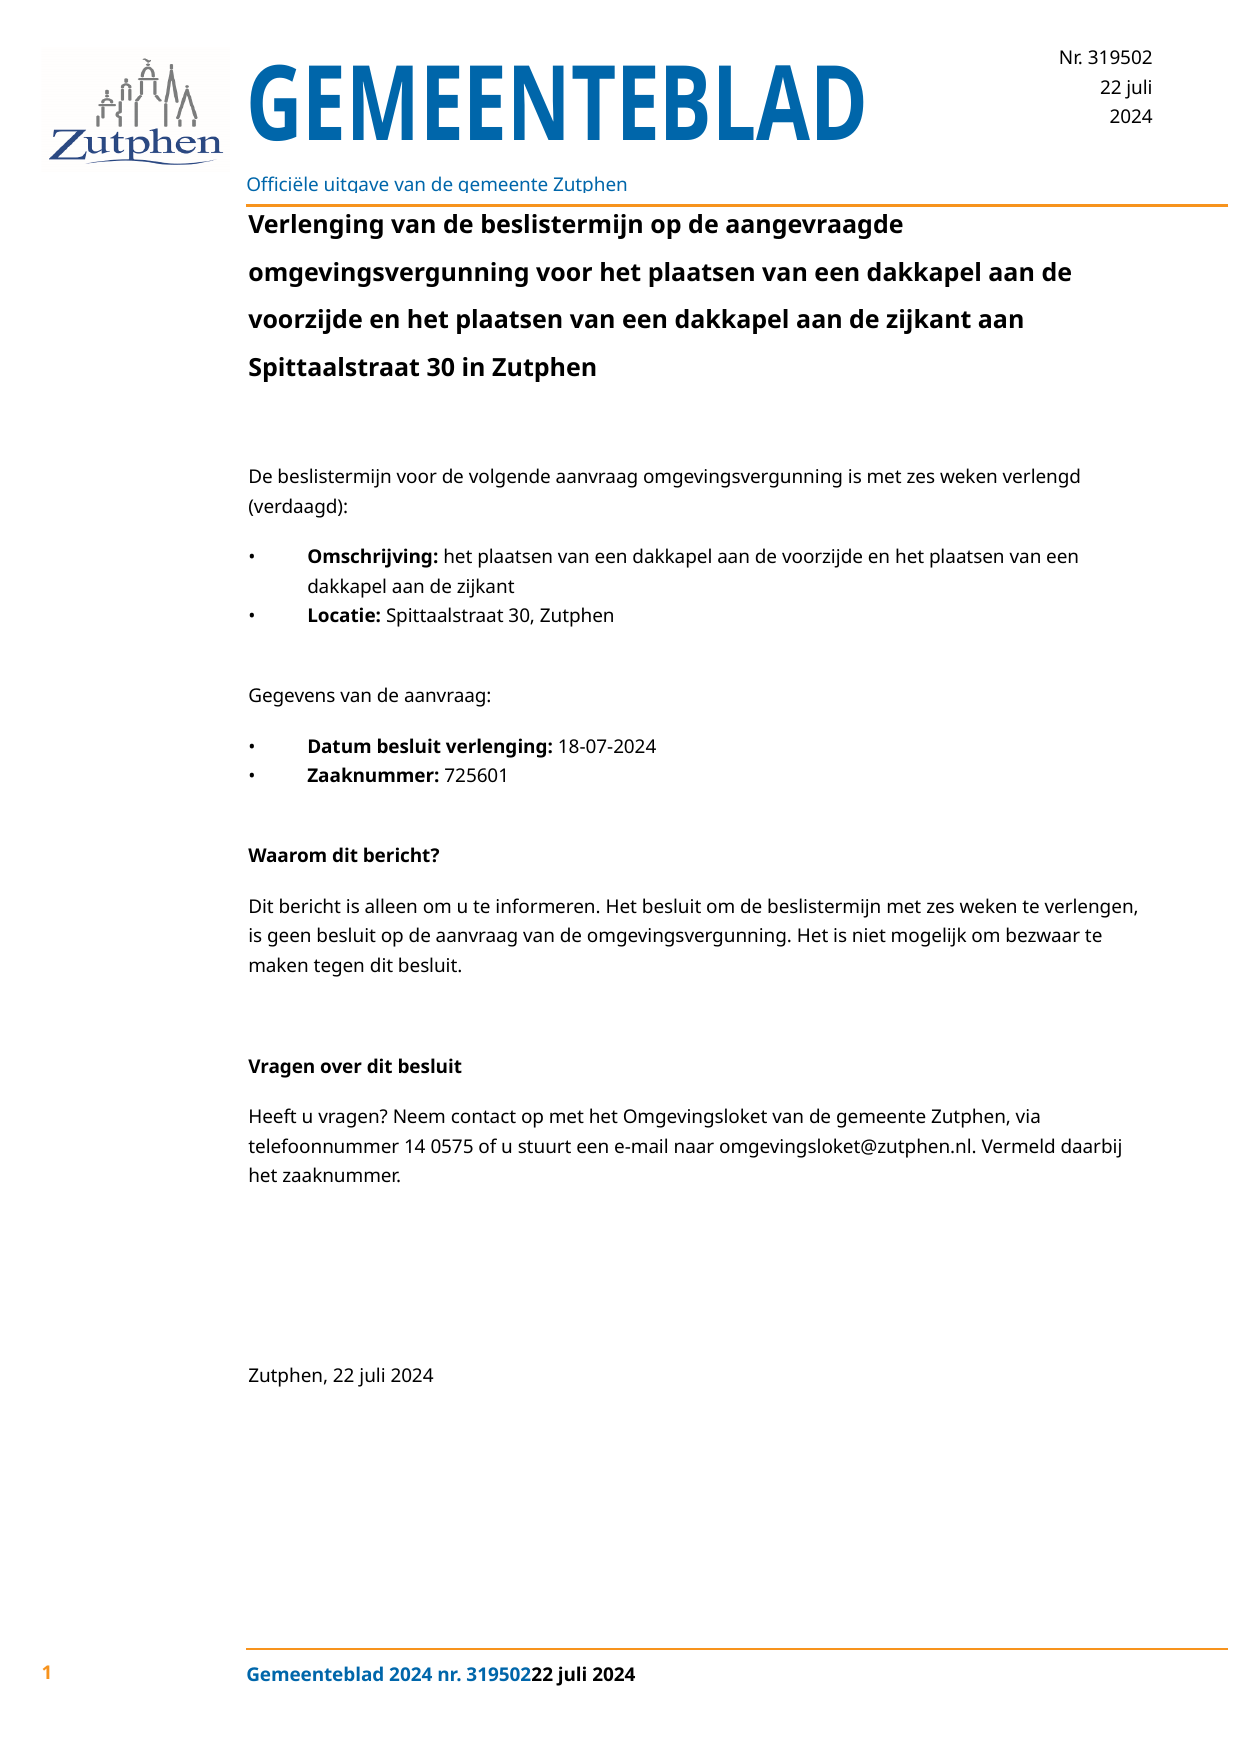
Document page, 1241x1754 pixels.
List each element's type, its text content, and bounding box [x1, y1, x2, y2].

text Vragen over dit besluit [248, 1053, 1152, 1079]
text Heeft u vragen? Neem contact op met het Omgevingsloket van de gemeente Zutphen, via telefoonnummer 14 0575 of u stuurt een e-mail naar omgevingsloket@zutphen.nl. Vermeld daarbij het zaaknummer. [248, 1103, 1152, 1188]
list Omschrijving: het plaatsen van een dakkapel aan de voorzijde en het plaatsen van een dakkapel aan de zijkant [248, 543, 1152, 599]
list Datum besluit verlenging: 18-07-2024 [248, 733, 1152, 759]
text Verlenging van de beslistermijn op de aangevraagde omgevingsvergunning voor het plaatsen van een dakkapel aan de voorzijde en het plaatsen van een dakkapel aan de zijkant aan Spittaalstraat 30 in Zutphen [248, 207, 1152, 384]
text Gegevens van de aanvraag: [248, 683, 1152, 708]
text Dit bericht is alleen om u te informeren. Het besluit om de beslistermijn met zes weken te verlengen, is geen besluit op de aanvraag van de omgevingsvergunning. Het is niet mogelijk om bezwaar te maken tegen dit besluit. [248, 893, 1152, 978]
list Zaaknummer: 725601 [248, 763, 1152, 788]
text Waarom dit bericht? [248, 843, 1152, 868]
text Zutphen, 22 juli 2024 [248, 1362, 1152, 1387]
text De beslistermijn voor de volgende aanvraag omgevingsvergunning is met zes weken verlengd (verdaagd): [248, 463, 1152, 519]
picture [41, 47, 231, 172]
list Locatie: Spittaalstraat 30, Zutphen [248, 603, 1152, 628]
